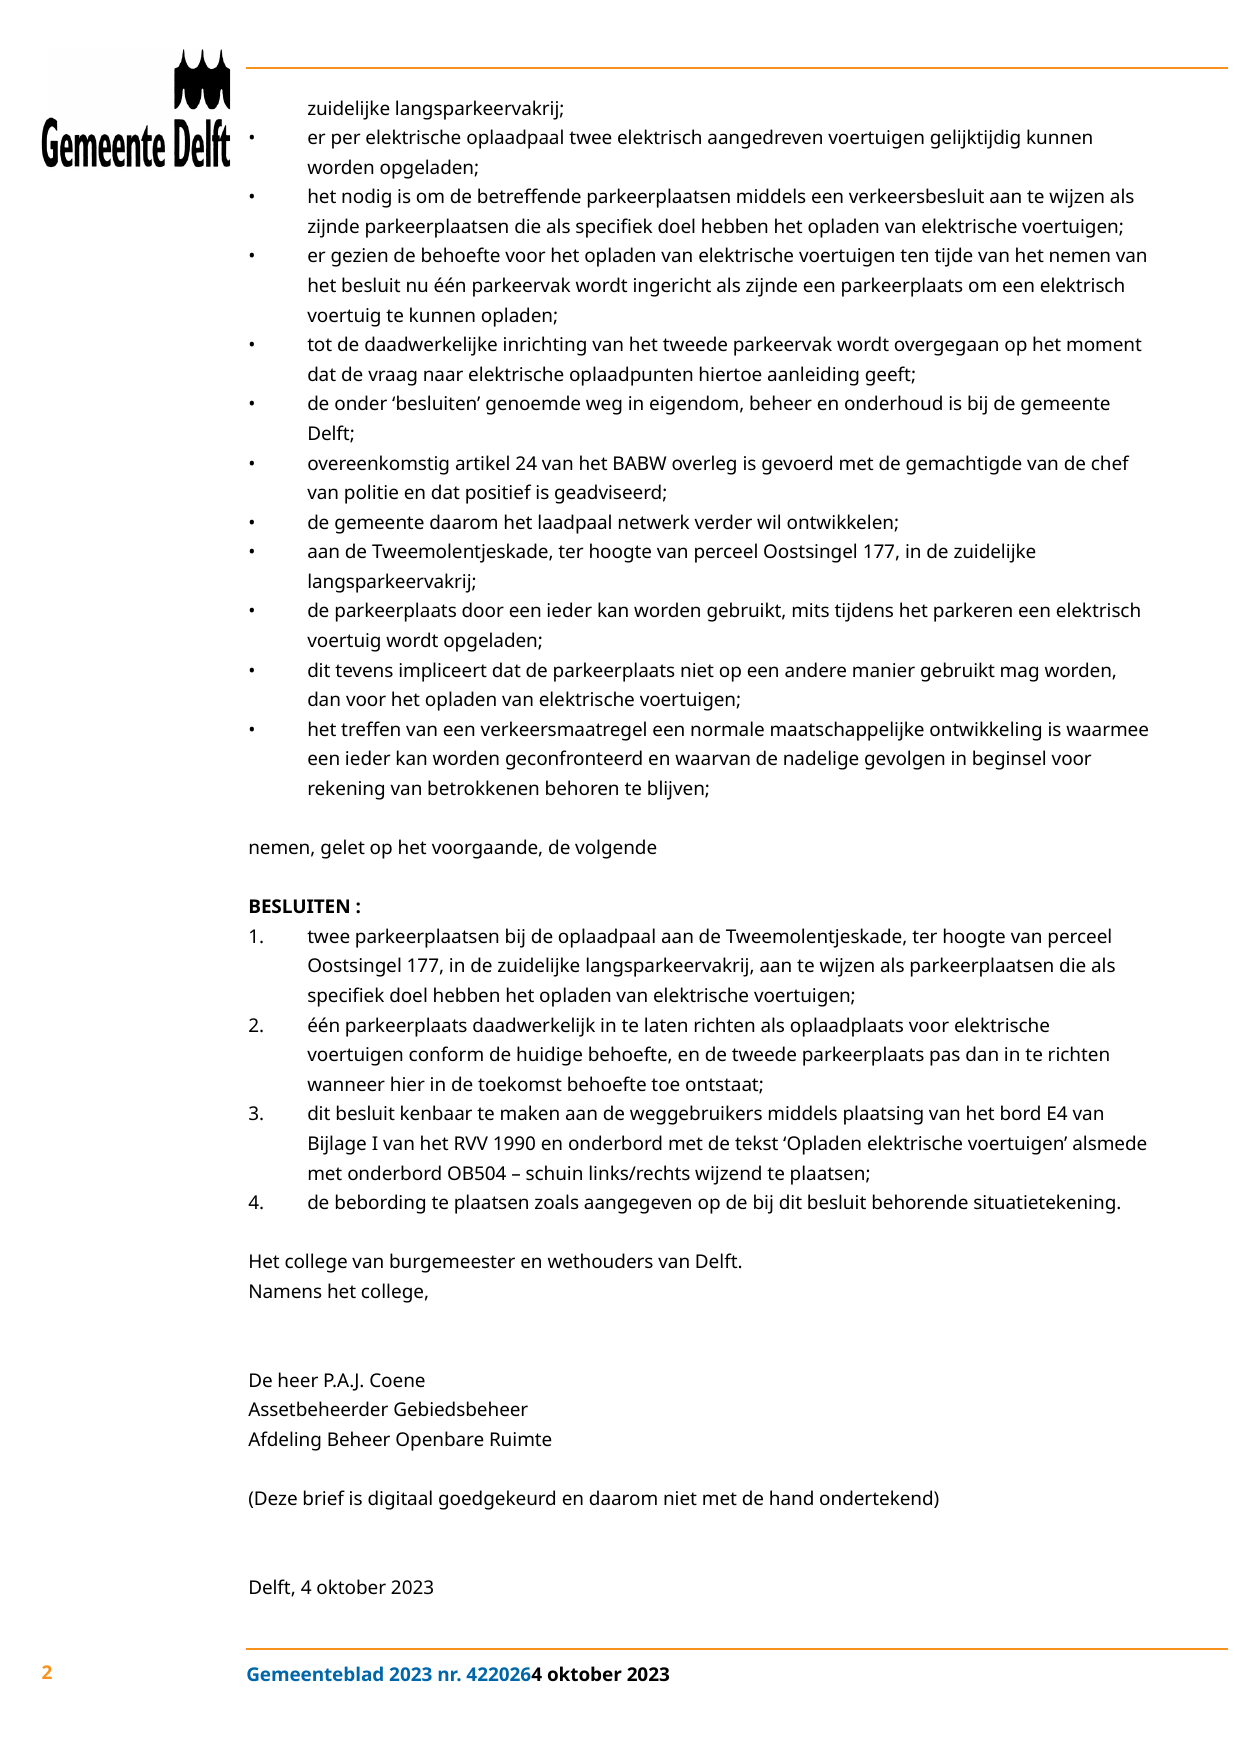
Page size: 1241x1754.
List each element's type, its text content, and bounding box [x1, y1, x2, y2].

list tot de daadwerkelijke inrichting van het tweede parkeervak wordt overgegaan op het moment dat de vraag naar elektrische oplaadpunten hiertoe aanleiding geeft; [248, 331, 1152, 387]
text Delft, 4 oktober 2023 [248, 1574, 1152, 1600]
list dit tevens impliceert dat de parkeerplaats niet op een andere manier gebruikt mag worden, dan voor het opladen van elektrische voertuigen; [248, 657, 1152, 712]
text nemen, gelet op het voorgaande, de volgende [248, 834, 1152, 860]
list de onder ‘besluiten’ genoemde weg in eigendom, beheer en onderhoud is bij de gemeente Delft; [248, 391, 1152, 446]
list zuidelijke langsparkeervakrij; [248, 95, 1152, 121]
text Namens het college, [248, 1278, 1152, 1304]
list het treffen van een verkeersmaatregel een normale maatschappelijke ontwikkeling is waarmee een ieder kan worden geconfronteerd en waarvan de nadelige gevolgen in beginsel voor rekening van betrokkenen behoren te blijven; [248, 716, 1152, 801]
text Assetbeheerder Gebiedsbeheer [248, 1396, 1152, 1422]
list twee parkeerplaatsen bij de oplaadpaal aan de Tweemolentjeskade, ter hoogte van perceel Oostsingel 177, in de zuidelijke langsparkeervakrij, aan te wijzen als parkeerplaatsen die als specifiek doel hebben het opladen van elektrische voertuigen; [248, 923, 1152, 1008]
list er per elektrische oplaadpaal twee elektrisch aangedreven voertuigen gelijktijdig kunnen worden opgeladen; [248, 124, 1152, 180]
text (Deze brief is digitaal goedgekeurd en daarom niet met de hand ondertekend) [248, 1485, 1152, 1511]
list de gemeente daarom het laadpaal netwerk verder wil ontwikkelen; [248, 509, 1152, 535]
list overeenkomstig artikel 24 van het BABW overleg is gevoerd met de gemachtigde van de chef van politie en dat positief is geadviseerd; [248, 450, 1152, 505]
text De heer P.A.J. Coene [248, 1367, 1152, 1393]
list de parkeerplaats door een ieder kan worden gebruikt, mits tijdens het parkeren een elektrisch voertuig wordt opgeladen; [248, 598, 1152, 653]
text BESLUITEN : [248, 893, 1152, 919]
list het nodig is om de betreffende parkeerplaatsen middels een verkeersbesluit aan te wijzen als zijnde parkeerplaatsen die als specifiek doel hebben het opladen van elektrische voertuigen; [248, 183, 1152, 239]
list één parkeerplaats daadwerkelijk in te laten richten als oplaadplaats voor elektrische voertuigen conform de huidige behoefte, en de tweede parkeerplaats pas dan in te richten wanneer hier in de toekomst behoefte toe ontstaat; [248, 1012, 1152, 1097]
list aan de Tweemolentjeskade, ter hoogte van perceel Oostsingel 177, in de zuidelijke langsparkeervakrij; [248, 538, 1152, 594]
text Afdeling Beheer Openbare Ruimte [248, 1426, 1152, 1452]
list de bebording te plaatsen zoals aangegeven op de bij dit besluit behorende situatietekening. [248, 1189, 1152, 1215]
list er gezien de behoefte voor het opladen van elektrische voertuigen ten tijde van het nemen van het besluit nu één parkeervak wordt ingericht als zijnde een parkeerplaats om een elektrisch voertuig te kunnen opladen; [248, 243, 1152, 328]
picture [41, 47, 231, 172]
text Het college van burgemeester en wethouders van Delft. [248, 1248, 1152, 1274]
list dit besluit kenbaar te maken aan de weggebruikers middels plaatsing van het bord E4 van Bijlage I van het RVV 1990 en onderbord met de tekst ‘Opladen elektrische voertuigen’ alsmede met onderbord OB504 – schuin links/rechts wijzend te plaatsen; [248, 1101, 1152, 1186]
